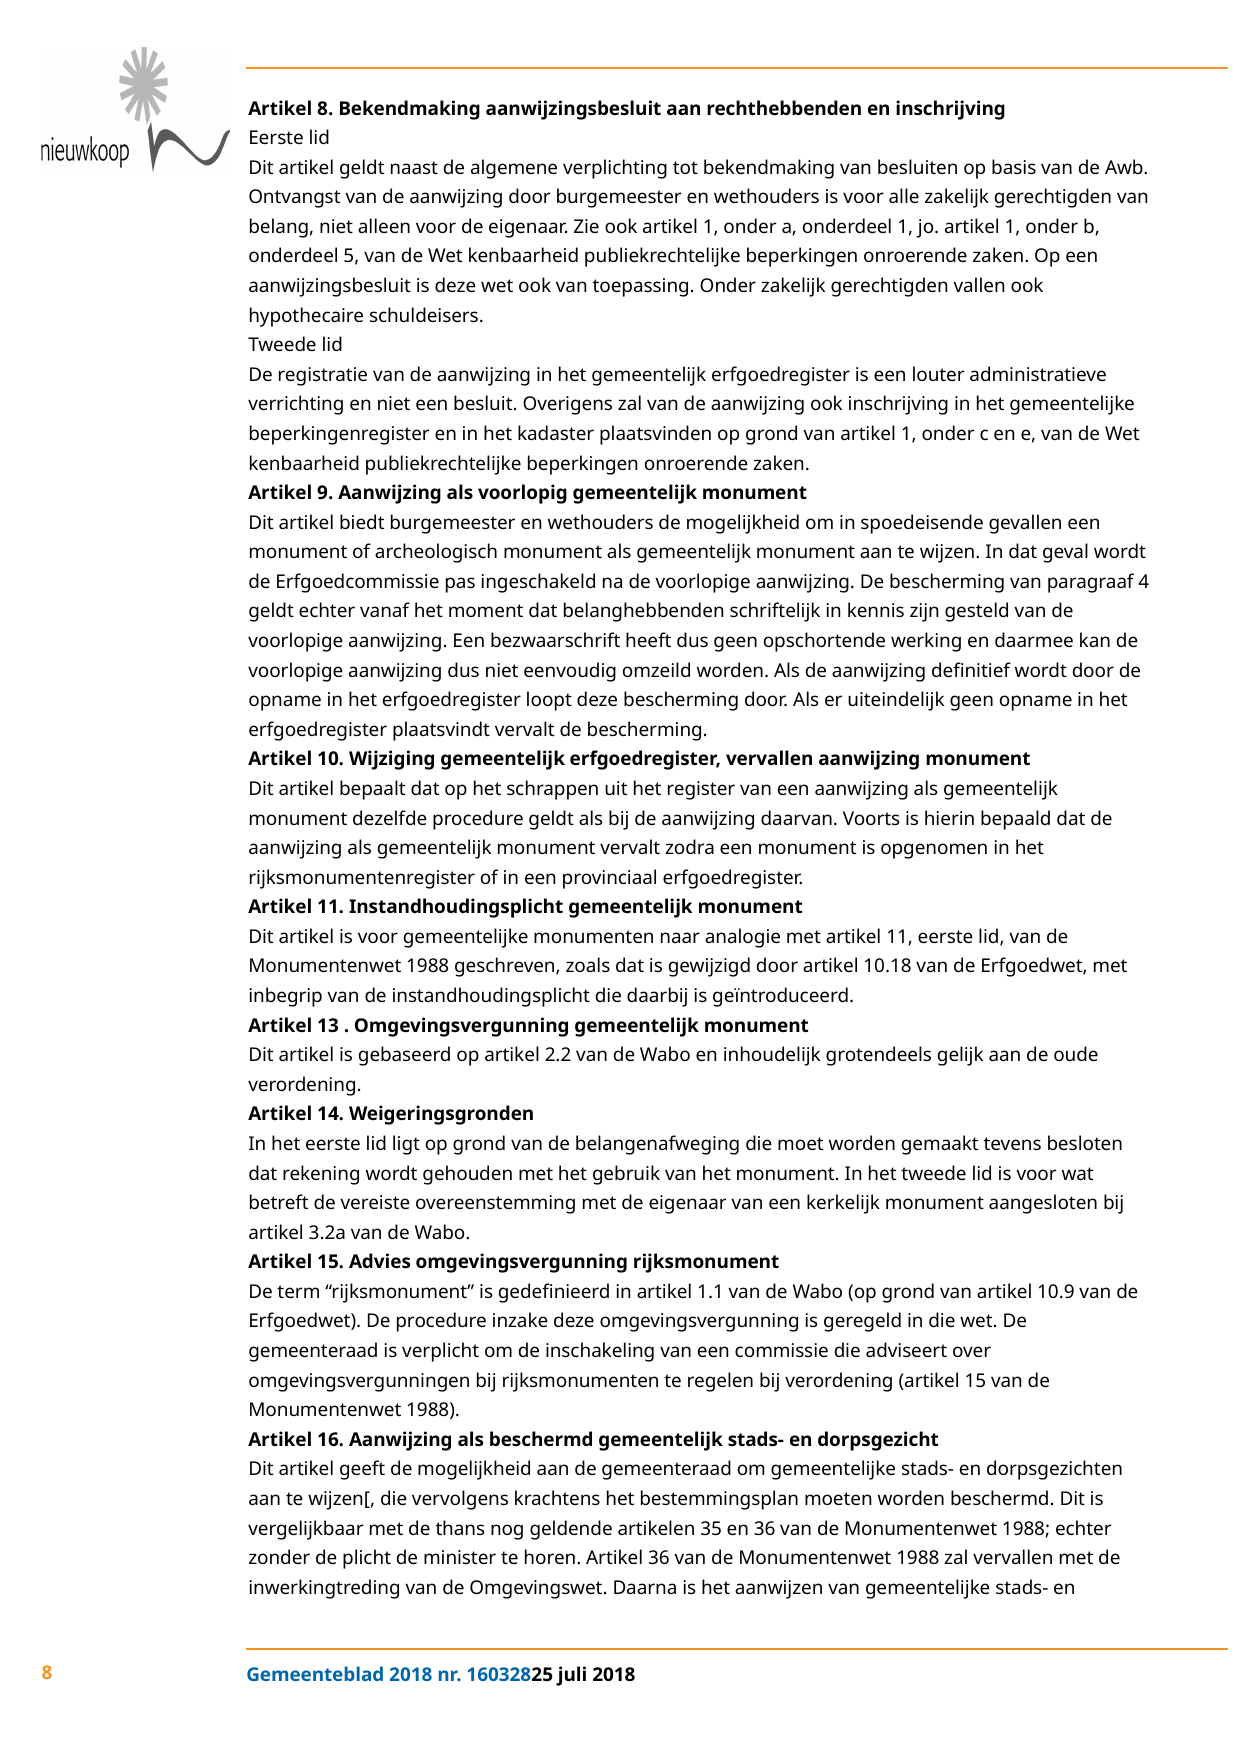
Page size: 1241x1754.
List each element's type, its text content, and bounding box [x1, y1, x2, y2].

text Artikel 16. Aanwijzing als beschermd gemeentelijk stads- en dorpsgezicht [248, 1426, 1152, 1452]
text Artikel 11. Instandhoudingsplicht gemeentelijk monument [248, 893, 1152, 919]
text Dit artikel biedt burgemeester en wethouders de mogelijkheid om in spoedeisende gevallen een monument of archeologisch monument als gemeentelijk monument aan te wijzen. In dat geval wordt de Erfgoedcommissie pas ingeschakeld na de voorlopige aanwijzing. De bescherming van paragraaf 4 geldt echter vanaf het moment dat belanghebbenden schriftelijk in kennis zijn gesteld van de voorlopige aanwijzing. Een bezwaarschrift heeft dus geen opschortende werking en daarmee kan de voorlopige aanwijzing dus niet eenvoudig omzeild worden. Als de aanwijzing definitief wordt door de opname in het erfgoedregister loopt deze bescherming door. Als er uiteindelijk geen opname in het erfgoedregister plaatsvindt vervalt de bescherming. [248, 509, 1152, 742]
text Artikel 8. Bekendmaking aanwijzingsbesluit aan rechthebbenden en inschrijving [248, 95, 1152, 121]
text Artikel 9. Aanwijzing als voorlopig gemeentelijk monument [248, 479, 1152, 505]
text Artikel 14. Weigeringsgronden [248, 1101, 1152, 1126]
text Dit artikel bepaalt dat op het schrappen uit het register van een aanwijzing als gemeentelijk monument dezelfde procedure geldt als bij de aanwijzing daarvan. Voorts is hierin bepaald dat de aanwijzing als gemeentelijk monument vervalt zodra een monument is opgenomen in het rijksmonumentenregister of in een provinciaal erfgoedregister. [248, 775, 1152, 890]
text De registratie van de aanwijzing in het gemeentelijk erfgoedregister is een louter administratieve verrichting en niet een besluit. Overigens zal van de aanwijzing ook inschrijving in het gemeentelijke beperkingenregister en in het kadaster plaatsvinden op grond van artikel 1, onder c en e, van de Wet kenbaarheid publiekrechtelijke beperkingen onroerende zaken. [248, 361, 1152, 476]
text Eerste lid [248, 124, 1152, 150]
text Dit artikel is gebaseerd op artikel 2.2 van de Wabo en inhoudelijk grotendeels gelijk aan de oude verordening. [248, 1041, 1152, 1097]
text In het eerste lid ligt op grond van de belangenafweging die moet worden gemaakt tevens besloten dat rekening wordt gehouden met het gebruik van het monument. In het tweede lid is voor wat betreft de vereiste overeenstemming met de eigenaar van een kerkelijk monument aangesloten bij artikel 3.2a van de Wabo. [248, 1130, 1152, 1245]
text Artikel 15. Advies omgevingsvergunning rijksmonument [248, 1248, 1152, 1274]
text Dit artikel geeft de mogelijkheid aan de gemeenteraad om gemeentelijke stads- en dorpsgezichten aan te wijzen[, die vervolgens krachtens het bestemmingsplan moeten worden beschermd. Dit is vergelijkbaar met de thans nog geldende artikelen 35 en 36 van de Monumentenwet 1988; echter zonder de plicht de minister te horen. Artikel 36 van de Monumentenwet 1988 zal vervallen met de inwerkingtreding van de Omgevingswet. Daarna is het aanwijzen van gemeentelijke stads- en [248, 1456, 1152, 1600]
text De term “rijksmonument” is gedefinieerd in artikel 1.1 van de Wabo (op grond van artikel 10.9 van de Erfgoedwet). De procedure inzake deze omgevingsvergunning is geregeld in die wet. De gemeenteraad is verplicht om de inschakeling van een commissie die adviseert over omgevingsvergunningen bij rijksmonumenten te regelen bij verordening (artikel 15 van de Monumentenwet 1988). [248, 1278, 1152, 1422]
text Artikel 10. Wijziging gemeentelijk erfgoedregister, vervallen aanwijzing monument [248, 746, 1152, 771]
text Dit artikel is voor gemeentelijke monumenten naar analogie met artikel 11, eerste lid, van de Monumentenwet 1988 geschreven, zoals dat is gewijzigd door artikel 10.18 van de Erfgoedwet, met inbegrip van de instandhoudingsplicht die daarbij is geïntroduceerd. [248, 923, 1152, 1008]
text Artikel 13 . Omgevingsvergunning gemeentelijk monument [248, 1012, 1152, 1038]
picture [41, 47, 231, 172]
text Tweede lid [248, 331, 1152, 357]
text Dit artikel geldt naast de algemene verplichting tot bekendmaking van besluiten op basis van de Awb. Ontvangst van de aanwijzing door burgemeester en wethouders is voor alle zakelijk gerechtigden van belang, niet alleen voor de eigenaar. Zie ook artikel 1, onder a, onderdeel 1, jo. artikel 1, onder b, onderdeel 5, van de Wet kenbaarheid publiekrechtelijke beperkingen onroerende zaken. Op een aanwijzingsbesluit is deze wet ook van toepassing. Onder zakelijk gerechtigden vallen ook hypothecaire schuldeisers. [248, 154, 1152, 328]
